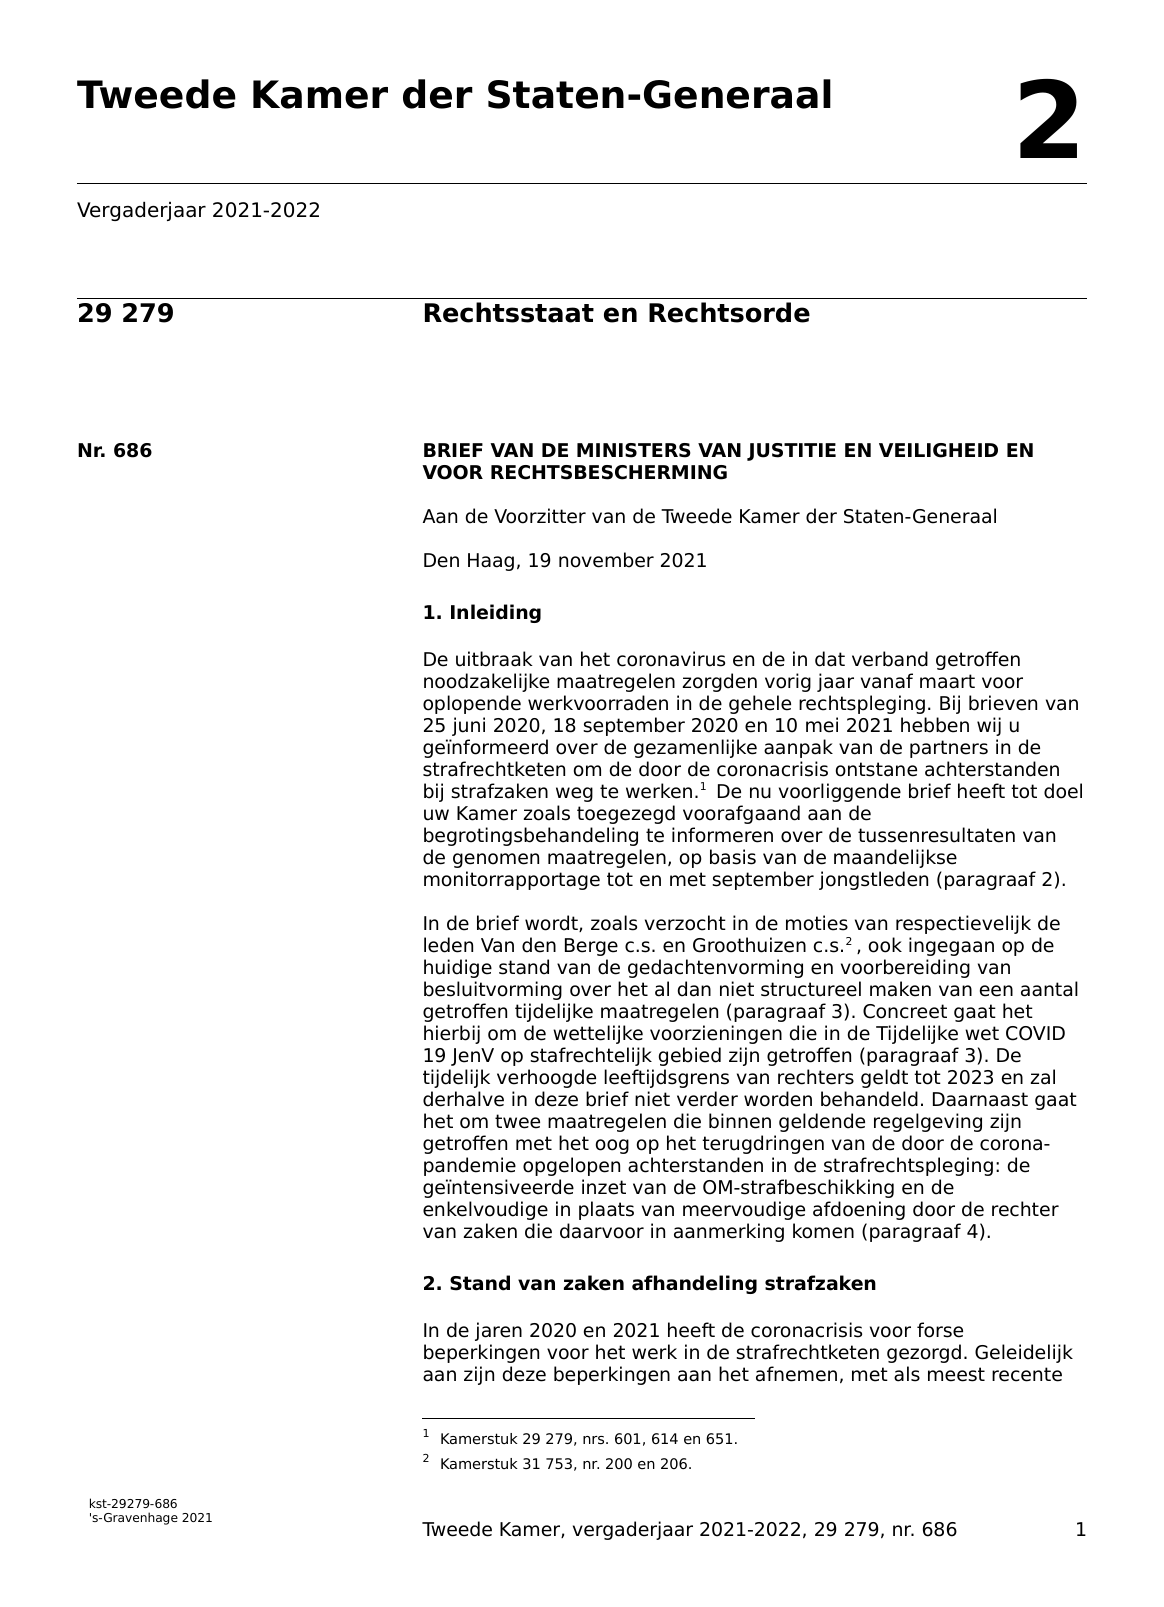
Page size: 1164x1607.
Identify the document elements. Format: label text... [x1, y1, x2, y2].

table_header 2 [886, 59, 1087, 183]
subtitle 29 279 Rechtsstaat en Rechtsorde [77, 299, 1087, 329]
subtitle 2. Stand van zaken afhandeling strafzaken [422, 1273, 1087, 1294]
text In de jaren 2020 en 2021 heeft de coronacrisis voor forse beperkingen voor het werk in de strafrechtketen gezorgd. Geleidelijk aan zijn deze beperkingen aan het afnemen, met als meest recente [422, 1319, 1087, 1386]
text Kamerstuk 31 753, nr. 200 en 206. [422, 1452, 1087, 1474]
subtitle Nr. 686 BRIEF VAN DE MINISTERS VAN JUSTITIE EN VEILIGHEID EN VOOR RECHTSBESCHERMING [77, 440, 1087, 484]
text 's-Gravenhage 2021 [88, 1511, 323, 1525]
text In de brief wordt, zoals verzocht in de moties van respectievelijk de leden Van den Berge c.s. en Groothuizen c.s., ook ingegaan op de huidige stand van de gedachtenvorming en voorbereiding van besluitvorming over het al dan niet structureel maken van een aantal getroffen tijdelijke maatregelen (paragraaf 3). Concreet gaat het hierbij om de wettelijke voorzieningen die in de Tijdelijke wet COVID 19 JenV op stafrechtelijk gebied zijn getroffen (paragraaf 3). De tijdelijk verhoogde leeftijdsgrens van rechters geldt tot 2023 en zal derhalve in deze brief niet verder worden behandeld. Daarnaast gaat het om twee maatregelen die binnen geldende regelgeving zijn getroffen met het oog op het terugdringen van de door de corona-pandemie opgelopen achterstanden in de strafrechtspleging: de geïntensiveerde inzet van de OM-strafbeschikking en de enkelvoudige in plaats van meervoudige afdoening door de rechter van zaken die daarvoor in aanmerking komen (paragraaf 4). [422, 913, 1087, 1243]
text De uitbraak van het coronavirus en de in dat verband getroffen noodzakelijke maatregelen zorgden vorig jaar vanaf maart voor oplopende werkvoorraden in de gehele rechtspleging. Bij brieven van 25 juni 2020, 18 september 2020 en 10 mei 2021 hebben wij u geïnformeerd over de gezamenlijke aanpak van de partners in de strafrechtketen om de door de coronacrisis ontstane achterstanden bij strafzaken weg te werken. De nu voorliggende brief heeft tot doel uw Kamer zoals toegezegd voorafgaand aan de begrotingsbehandeling te informeren over de tussenresultaten van de genomen maatregelen, op basis van de maandelijkse monitorrapportage tot en met september jongstleden (paragraaf 2). [422, 649, 1087, 891]
table_cell Vergaderjaar 2021-2022 [77, 184, 1087, 298]
text Kamerstuk 29 279, nrs. 601, 614 en 651. [422, 1427, 1087, 1449]
table_header Tweede Kamer der Staten-Generaal [77, 59, 886, 183]
text kst-29279-686 [88, 1497, 323, 1511]
text Aan de Voorzitter van de Tweede Kamer der Staten-Generaal [422, 506, 1087, 528]
subtitle 1. Inleiding [422, 602, 1087, 624]
text Den Haag, 19 november 2021 [422, 550, 1087, 572]
